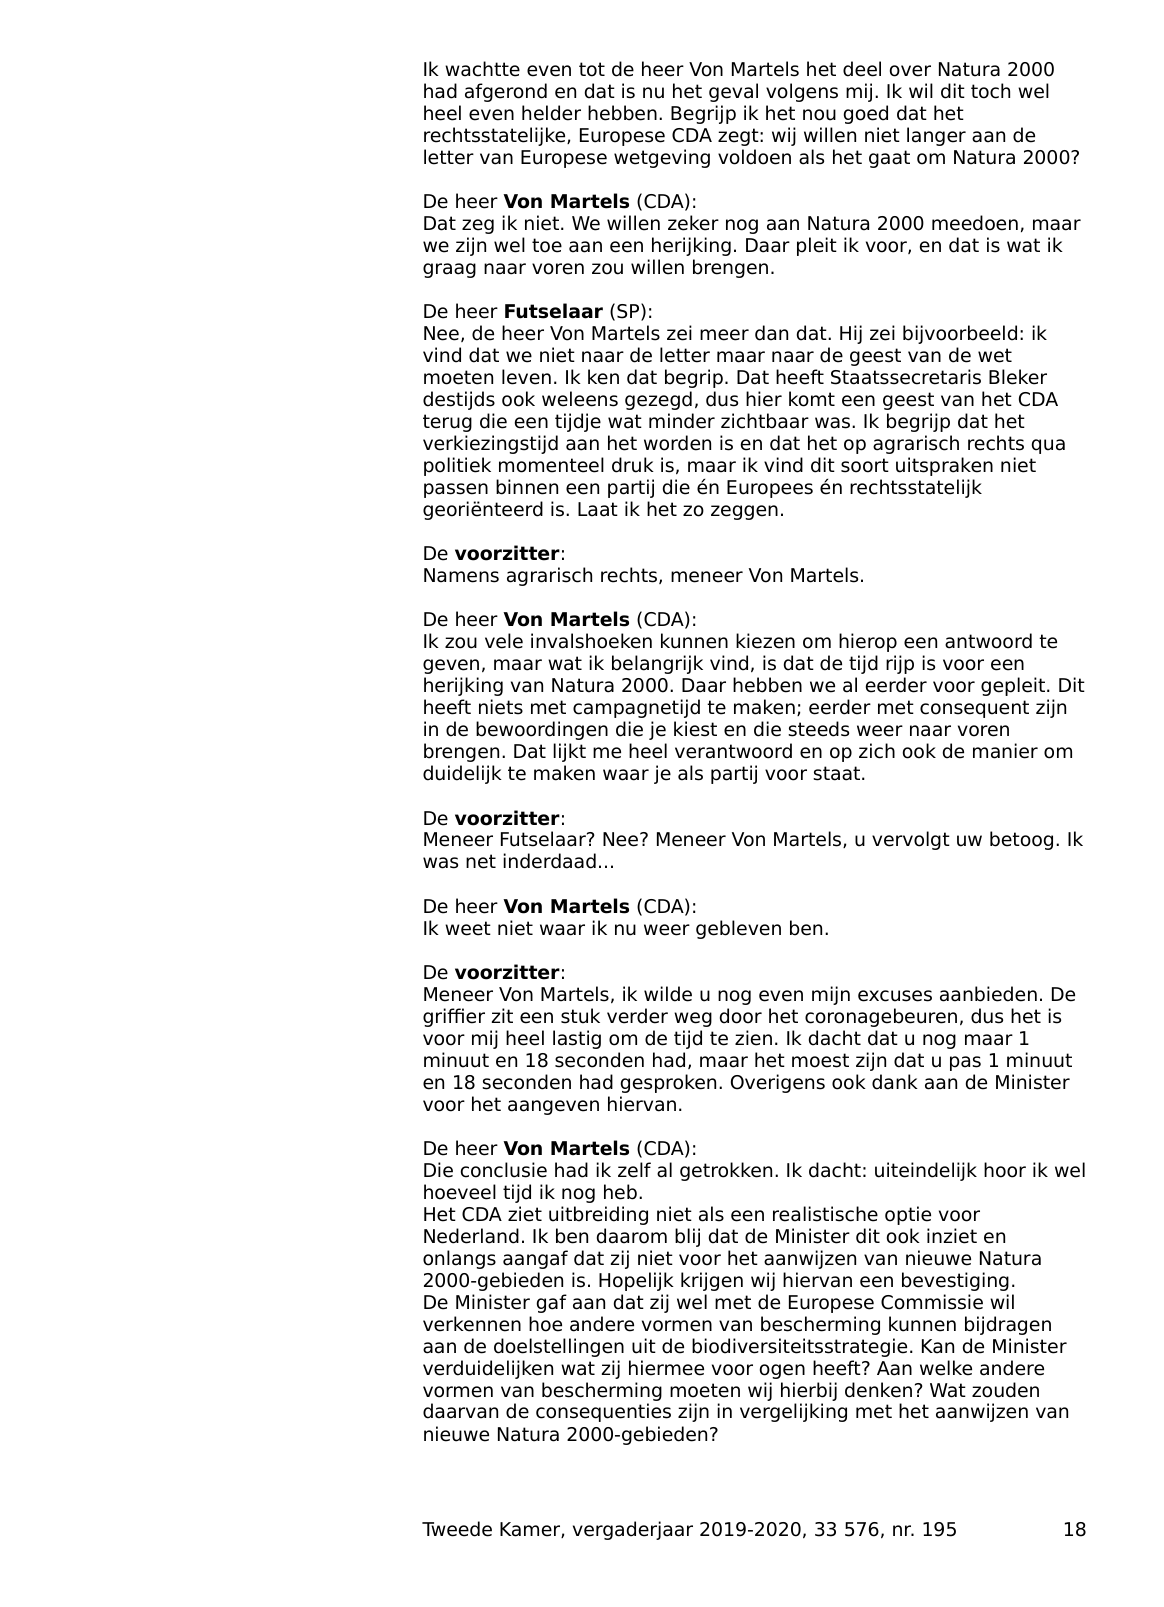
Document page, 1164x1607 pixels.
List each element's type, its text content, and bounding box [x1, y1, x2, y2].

text Het CDA ziet uitbreiding niet als een realistische optie voor Nederland. Ik ben daarom blij dat de Minister dit ook inziet en onlangs aangaf dat zij niet voor het aanwijzen van nieuwe Natura 2000-gebieden is. Hopelijk krijgen wij hiervan een bevestiging. [422, 1204, 1087, 1292]
text Meneer Futselaar? Nee? Meneer Von Martels, u vervolgt uw betoog. Ik was net inderdaad... [422, 829, 1087, 873]
text Ik wachtte even tot de heer Von Martels het deel over Natura 2000 had afgerond en dat is nu het geval volgens mij. Ik wil dit toch wel heel even helder hebben. Begrijp ik het nou goed dat het rechtsstatelijke, Europese CDA zegt: wij willen niet langer aan de letter van Europese wetgeving voldoen als het gaat om Natura 2000? [422, 59, 1087, 169]
text De heer Von Martels (CDA): [422, 1138, 1087, 1160]
text De heer Futselaar (SP): [422, 301, 1087, 323]
text De voorzitter: [422, 543, 1087, 565]
text De heer Von Martels (CDA): [422, 609, 1087, 631]
text Ik zou vele invalshoeken kunnen kiezen om hierop een antwoord te geven, maar wat ik belangrijk vind, is dat de tijd rijp is voor een herijking van Natura 2000. Daar hebben we al eerder voor gepleit. Dit heeft niets met campagnetijd te maken; eerder met consequent zijn in de bewoordingen die je kiest en die steeds weer naar voren brengen. Dat lijkt me heel verantwoord en op zich ook de manier om duidelijk te maken waar je als partij voor staat. [422, 631, 1087, 785]
text Die conclusie had ik zelf al getrokken. Ik dacht: uiteindelijk hoor ik wel hoeveel tijd ik nog heb. [422, 1160, 1087, 1204]
text Dat zeg ik niet. We willen zeker nog aan Natura 2000 meedoen, maar we zijn wel toe aan een herijking. Daar pleit ik voor, en dat is wat ik graag naar voren zou willen brengen. [422, 213, 1087, 279]
text Ik weet niet waar ik nu weer gebleven ben. [422, 917, 1087, 939]
text De heer Von Martels (CDA): [422, 191, 1087, 213]
text Meneer Von Martels, ik wilde u nog even mijn excuses aanbieden. De griffier zit een stuk verder weg door het coronagebeuren, dus het is voor mij heel lastig om de tijd te zien. Ik dacht dat u nog maar 1 minuut en 18 seconden had, maar het moest zijn dat u pas 1 minuut en 18 seconden had gesproken. Overigens ook dank aan de Minister voor het aangeven hiervan. [422, 984, 1087, 1116]
text De voorzitter: [422, 962, 1087, 984]
text De Minister gaf aan dat zij wel met de Europese Commissie wil verkennen hoe andere vormen van bescherming kunnen bijdragen aan de doelstellingen uit de biodiversiteitsstrategie. Kan de Minister verduidelijken wat zij hiermee voor ogen heeft? Aan welke andere vormen van bescherming moeten wij hierbij denken? Wat zouden daarvan de consequenties zijn in vergelijking met het aanwijzen van nieuwe Natura 2000-gebieden? [422, 1292, 1087, 1445]
text Namens agrarisch rechts, meneer Von Martels. [422, 565, 1087, 587]
text Nee, de heer Von Martels zei meer dan dat. Hij zei bijvoorbeeld: ik vind dat we niet naar de letter maar naar de geest van de wet moeten leven. Ik ken dat begrip. Dat heeft Staatssecretaris Bleker destijds ook weleens gezegd, dus hier komt een geest van het CDA terug die een tijdje wat minder zichtbaar was. Ik begrijp dat het verkiezingstijd aan het worden is en dat het op agrarisch rechts qua politiek momenteel druk is, maar ik vind dit soort uitspraken niet passen binnen een partij die én Europees én rechtsstatelijk georiënteerd is. Laat ik het zo zeggen. [422, 323, 1087, 521]
text De heer Von Martels (CDA): [422, 896, 1087, 917]
text De voorzitter: [422, 807, 1087, 829]
